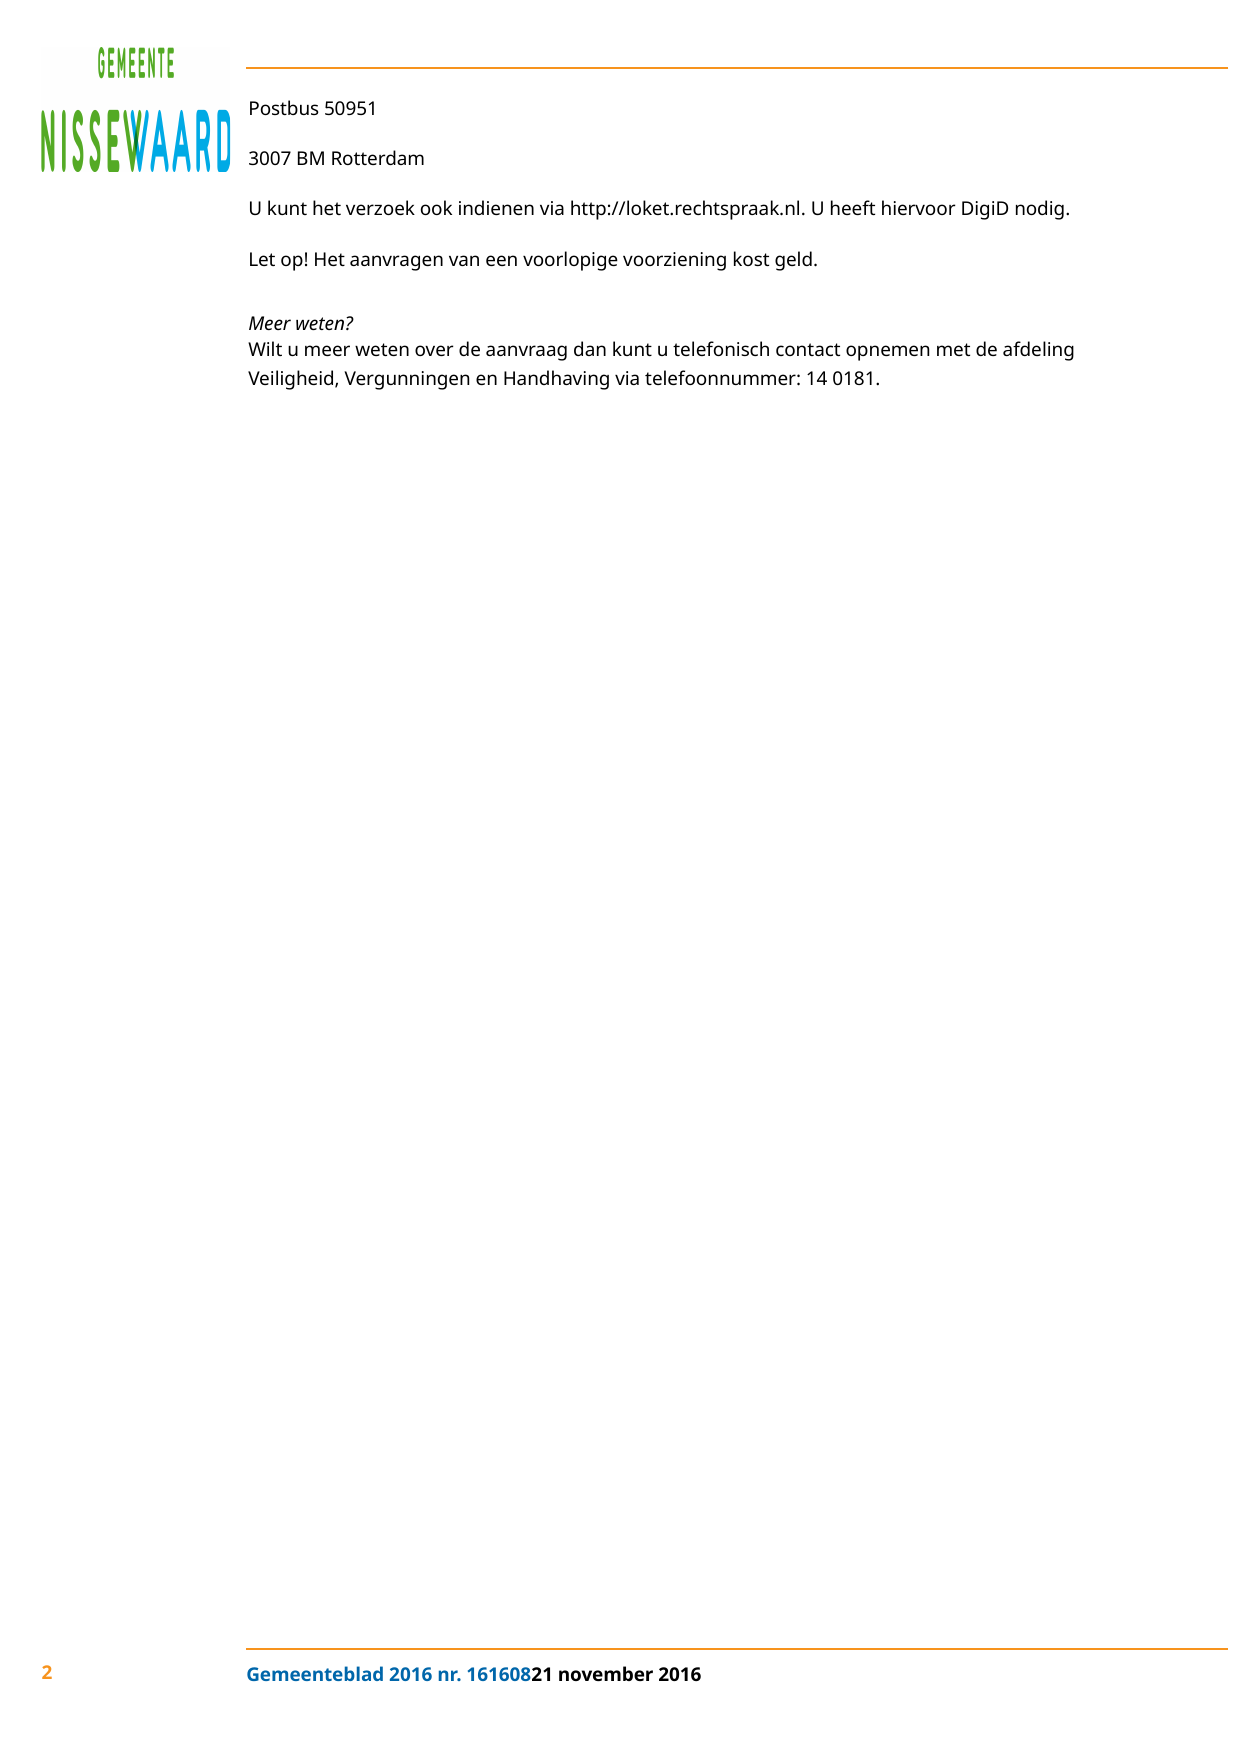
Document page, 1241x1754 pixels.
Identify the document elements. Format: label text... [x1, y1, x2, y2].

text 3007 BM Rotterdam [248, 145, 1152, 171]
picture [201, 122, 206, 138]
text Wilt u meer weten over de aanvraag dan kunt u telefonisch contact opnemen met de afdeling Veiligheid, Vergunningen en Handhaving via telefoonnummer: 14 0181. [248, 336, 1152, 391]
picture [41, 47, 231, 172]
picture [222, 122, 227, 160]
picture [176, 157, 187, 172]
picture [200, 151, 206, 172]
text Meer weten? [248, 310, 1152, 336]
text Let op! Het aanvragen van een voorlopige voorziening kost geld. [248, 246, 1152, 272]
picture [154, 157, 165, 172]
text Postbus 50951 [248, 95, 1152, 121]
text U kunt het verzoek ook indienen via http://loket.rechtspraak.nl. U heeft hiervoor DigiD nodig. [248, 196, 1152, 221]
